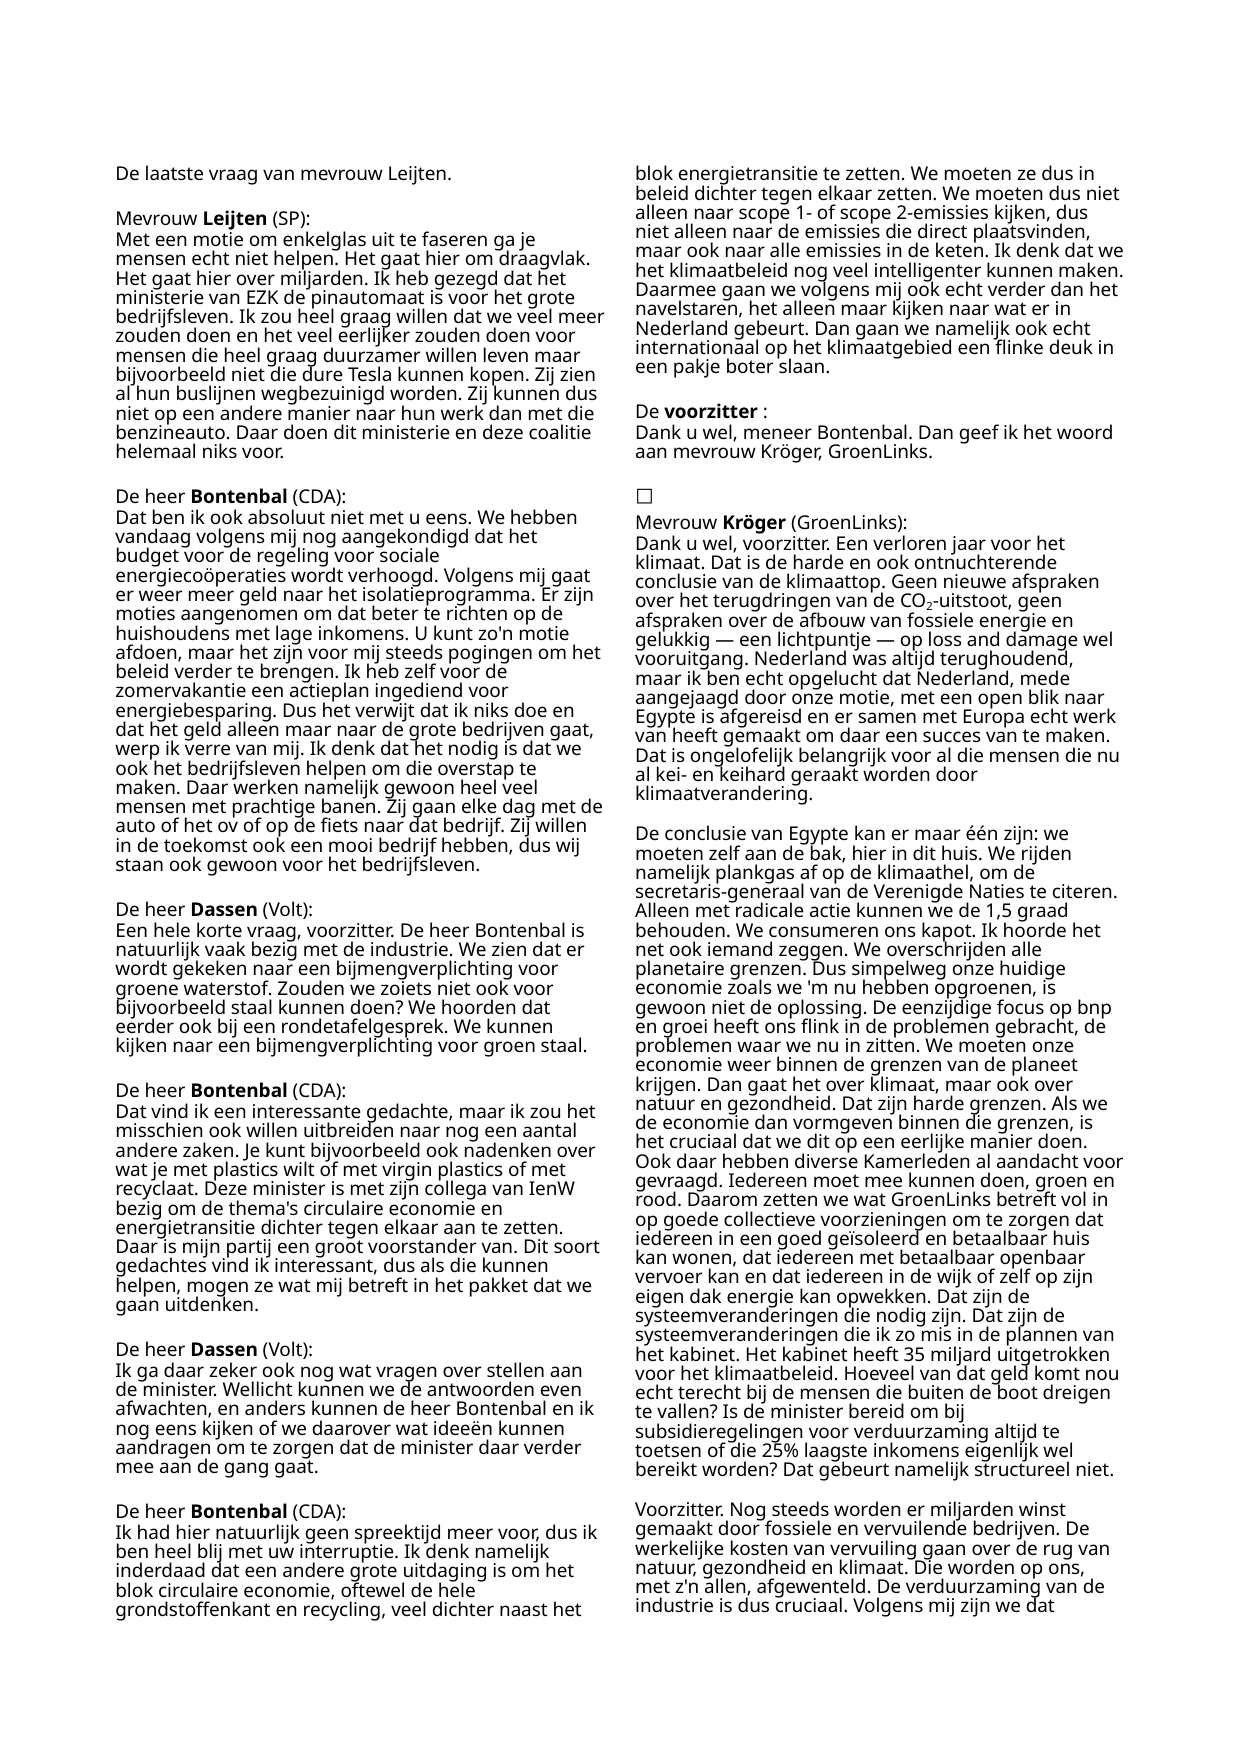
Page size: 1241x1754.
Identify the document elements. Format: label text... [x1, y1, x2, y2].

text Voorzitter. Nog steeds worden er miljarden winst gemaakt door fossiele en vervuilende bedrijven. De werkelijke kosten van vervuiling gaan over de rug van natuur, gezondheid en klimaat. Die worden op ons, met z'n allen, afgewenteld. De verduurzaming van de industrie is dus cruciaal. Volgens mij zijn we dat [635, 1501, 1125, 1617]
text Met een motie om enkelglas uit te faseren ga je mensen echt niet helpen. Het gaat hier om draagvlak. Het gaat hier over miljarden. Ik heb gezegd dat het ministerie van EZK de pinautomaat is voor het grote bedrijfsleven. Ik zou heel graag willen dat we veel meer zouden doen en het veel eerlijker zouden doen voor mensen die heel graag duurzamer willen leven maar bijvoorbeeld niet die dure Tesla kunnen kopen. Zij zien al hun buslijnen wegbezuinigd worden. Zij kunnen dus niet op een andere manier naar hun werk dan met die benzineauto. Daar doen dit ministerie en deze coalitie helemaal niks voor. [115, 231, 605, 462]
text Dat ben ik ook absoluut niet met u eens. We hebben vandaag volgens mij nog aangekondigd dat het budget voor de regeling voor sociale energiecoöperaties wordt verhoogd. Volgens mij gaat er weer meer geld naar het isolatieprogramma. Er zijn moties aangenomen om dat beter te richten op de huishoudens met lage inkomens. U kunt zo'n motie afdoen, maar het zijn voor mij steeds pogingen om het beleid verder te brengen. Ik heb zelf voor de zomervakantie een actieplan ingediend voor energiebesparing. Dus het verwijt dat ik niks doe en dat het geld alleen maar naar de grote bedrijven gaat, werp ik verre van mij. Ik denk dat het nodig is dat we ook het bedrijfsleven helpen om die overstap te maken. Daar werken namelijk gewoon heel veel mensen met prachtige banen. Zij gaan elke dag met de auto of het ov of op de fiets naar dat bedrijf. Zij willen in de toekomst ook een mooi bedrijf hebben, dus wij staan ook gewoon voor het bedrijfsleven. [115, 509, 605, 875]
text Mevrouw Kröger (GroenLinks): [635, 509, 1125, 535]
text Dank u wel, voorzitter. Een verloren jaar voor het klimaat. Dat is de harde en ook ontnuchterende conclusie van de klimaattop. Geen nieuwe afspraken over het terugdringen van de CO2-uitstoot, geen afspraken over de afbouw van fossiele energie en gelukkig — een lichtpuntje — op loss and damage wel vooruitgang. Nederland was altijd terughoudend, maar ik ben echt opgelucht dat Nederland, mede aangejaagd door onze motie, met een open blik naar Egypte is afgereisd en er samen met Europa echt werk van heeft gemaakt om daar een succes van te maken. Dat is ongelofelijk belangrijk voor al die mensen die nu al kei- en keihard geraakt worden door klimaatverandering. [635, 535, 1125, 804]
text Dat vind ik een interessante gedachte, maar ik zou het misschien ook willen uitbreiden naar nog een aantal andere zaken. Je kunt bijvoorbeeld ook nadenken over wat je met plastics wilt of met virgin plastics of met recyclaat. Deze minister is met zijn collega van IenW bezig om de thema's circulaire economie en energietransitie dichter tegen elkaar aan te zetten. Daar is mijn partij een groot voorstander van. Dit soort gedachtes vind ik interessant, dus als die kunnen helpen, mogen ze wat mij betreft in het pakket dat we gaan uitdenken. [115, 1103, 605, 1315]
text De voorzitter : [635, 398, 1125, 424]
text De laatste vraag van mevrouw Leijten. [115, 165, 605, 184]
text De heer Bontenbal (CDA): [115, 1077, 605, 1103]
text De heer Bontenbal (CDA): [115, 1498, 605, 1524]
text Ik ga daar zeker ook nog wat vragen over stellen aan de minister. Wellicht kunnen we de antwoorden even afwachten, en anders kunnen de heer Bontenbal en ik nog eens kijken of we daarover wat ideeën kunnen aandragen om te zorgen dat de minister daar verder mee aan de gang gaat. [115, 1362, 605, 1477]
text De heer Bontenbal (CDA): [115, 483, 605, 509]
text De conclusie van Egypte kan er maar één zijn: we moeten zelf aan de bak, hier in dit huis. We rijden namelijk plankgas af op de klimaathel, om de secretaris-generaal van de Verenigde Naties te citeren. Alleen met radicale actie kunnen we de 1,5 graad behouden. We consumeren ons kapot. Ik hoorde het net ook iemand zeggen. We overschrijden alle planetaire grenzen. Dus simpelweg onze huidige economie zoals we 'm nu hebben opgroenen, is gewoon niet de oplossing. De eenzijdige focus op bnp en groei heeft ons flink in de problemen gebracht, de problemen waar we nu in zitten. We moeten onze economie weer binnen de grenzen van de planeet krijgen. Dan gaat het over klimaat, maar ook over natuur en gezondheid. Dat zijn harde grenzen. Als we de economie dan vormgeven binnen die grenzen, is het cruciaal dat we dit op een eerlijke manier doen. Ook daar hebben diverse Kamerleden al aandacht voor gevraagd. Iedereen moet mee kunnen doen, groen en rood. Daarom zetten we wat GroenLinks betreft vol in op goede collectieve voorzieningen om te zorgen dat iedereen in een goed geïsoleerd en betaalbaar huis kan wonen, dat iedereen met betaalbaar openbaar vervoer kan en dat iedereen in de wijk of zelf op zijn eigen dak energie kan opwekken. Dat zijn de systeemveranderingen die nodig zijn. Dat zijn de systeemveranderingen die ik zo mis in de plannen van het kabinet. Het kabinet heeft 35 miljard uitgetrokken voor het klimaatbeleid. Hoeveel van dat geld komt nou echt terecht bij de mensen die buiten de boot dreigen te vallen? Is de minister bereid om bij subsidieregelingen voor verduurzaming altijd te toetsen of die 25% laagste inkomens eigenlijk wel bereikt worden? Dat gebeurt namelijk structureel niet. [635, 825, 1125, 1480]
text Ik had hier natuurlijk geen spreektijd meer voor, dus ik ben heel blij met uw interruptie. Ik denk namelijk inderdaad dat een andere grote uitdaging is om het blok circulaire economie, oftewel de hele grondstoffenkant en recycling, veel dichter naast het [115, 1524, 605, 1620]
text blok energietransitie te zetten. We moeten ze dus in beleid dichter tegen elkaar zetten. We moeten dus niet alleen naar scope 1- of scope 2-emissies kijken, dus niet alleen naar de emissies die direct plaatsvinden, maar ook naar alle emissies in de keten. Ik denk dat we het klimaatbeleid nog veel intelligenter kunnen maken. Daarmee gaan we volgens mij ook echt verder dan het navelstaren, het alleen maar kijken naar wat er in Nederland gebeurt. Dan gaan we namelijk ook echt internationaal op het klimaatgebied een flinke deuk in een pakje boter slaan. [635, 165, 1125, 377]
text De heer Dassen (Volt): [115, 896, 605, 922]
text Mevrouw Leijten (SP): [115, 205, 605, 231]
text De heer Dassen (Volt): [115, 1336, 605, 1362]
text Een hele korte vraag, voorzitter. De heer Bontenbal is natuurlijk vaak bezig met de industrie. We zien dat er wordt gekeken naar een bijmengverplichting voor groene waterstof. Zouden we zoiets niet ook voor bijvoorbeeld staal kunnen doen? We hoorden dat eerder ook bij een rondetafelgesprek. We kunnen kijken naar een bijmengverplichting voor groen staal. [115, 922, 605, 1057]
text ⬜ [635, 483, 1125, 509]
text Dank u wel, meneer Bontenbal. Dan geef ik het woord aan mevrouw Kröger, GroenLinks. [635, 424, 1125, 462]
